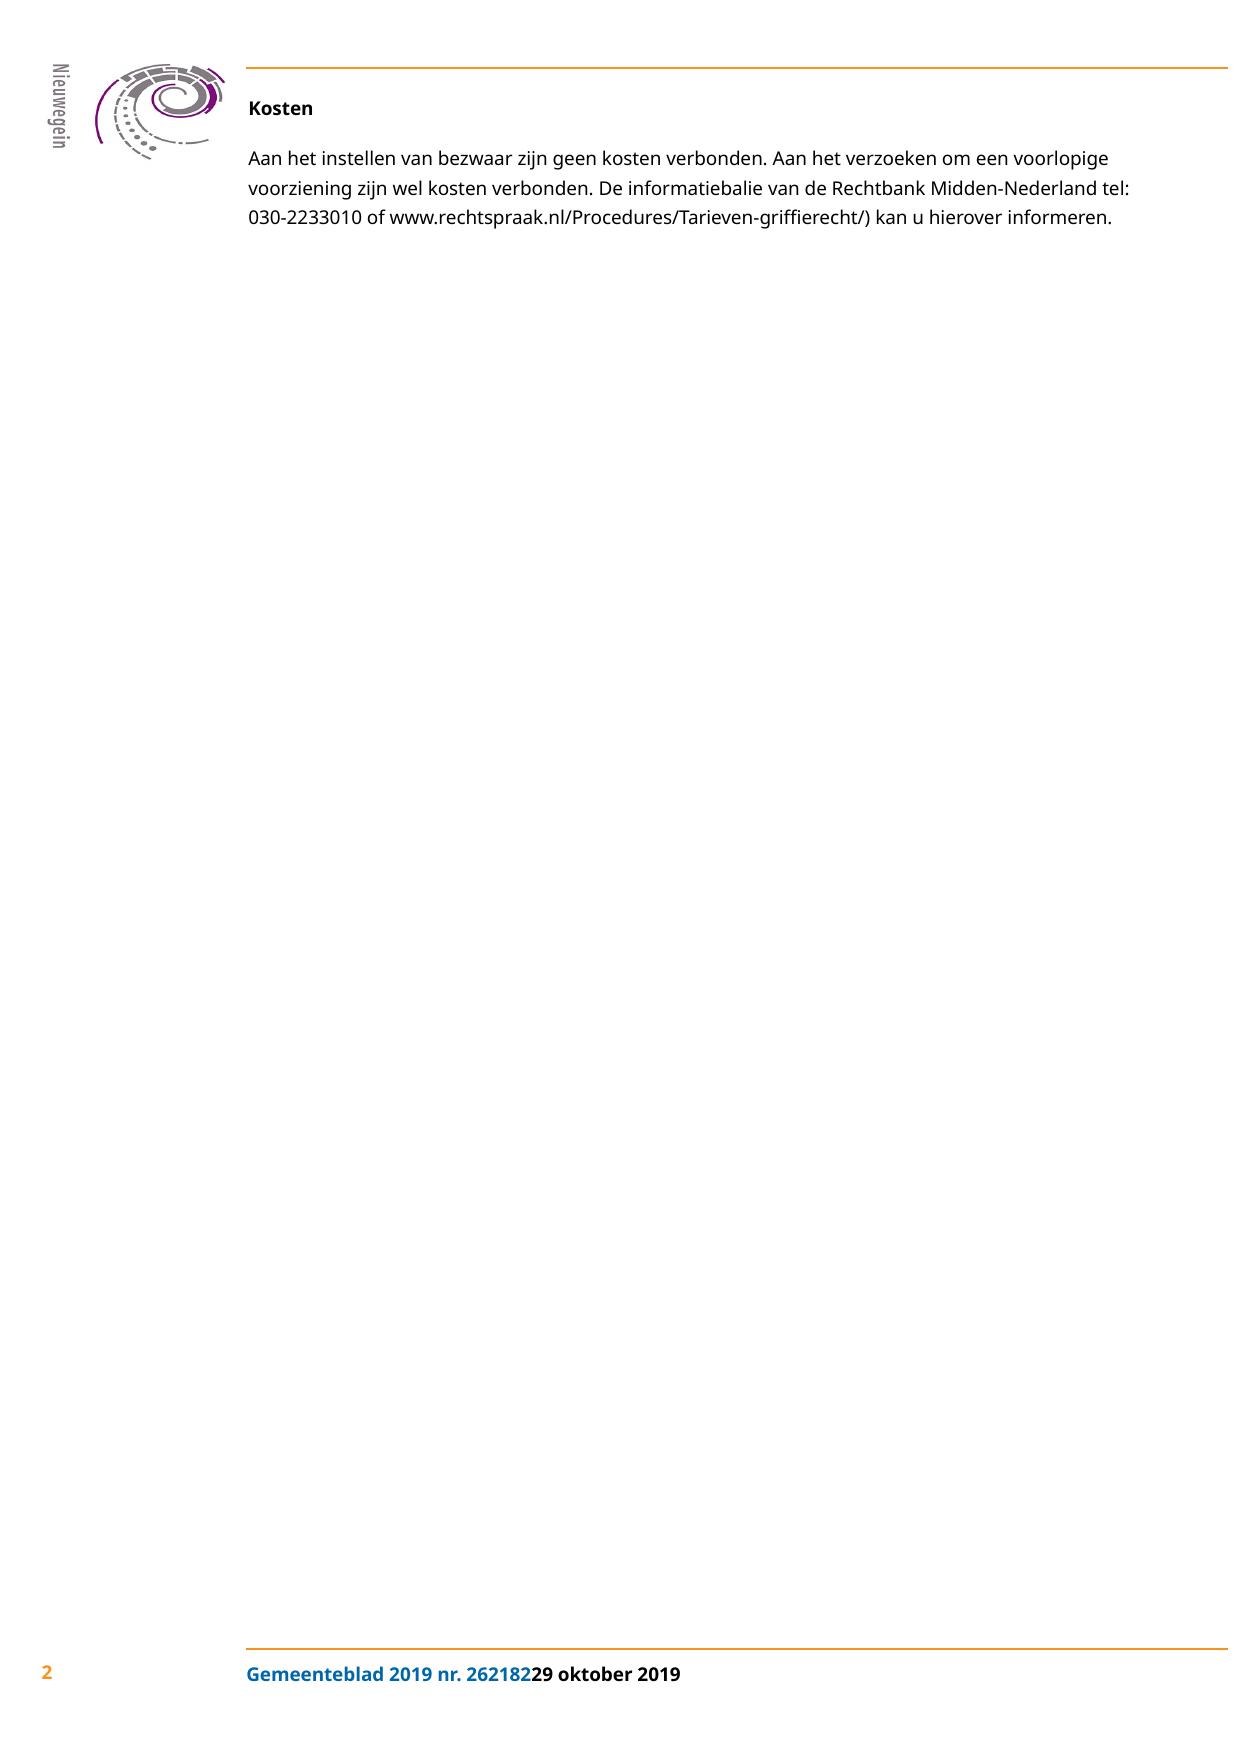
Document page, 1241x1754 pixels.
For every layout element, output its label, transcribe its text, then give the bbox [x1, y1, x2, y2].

text Aan het instellen van bezwaar zijn geen kosten verbonden. Aan het verzoeken om een voorlopige voorziening zijn wel kosten verbonden. De informatiebalie van de Rechtbank Midden-Nederland tel: 030-2233010 of www.rechtspraak.nl/Procedures/Tarieven-griffierecht/) kan u hierover informeren. [248, 145, 1152, 230]
picture [41, 47, 231, 172]
text Kosten [248, 95, 1152, 121]
